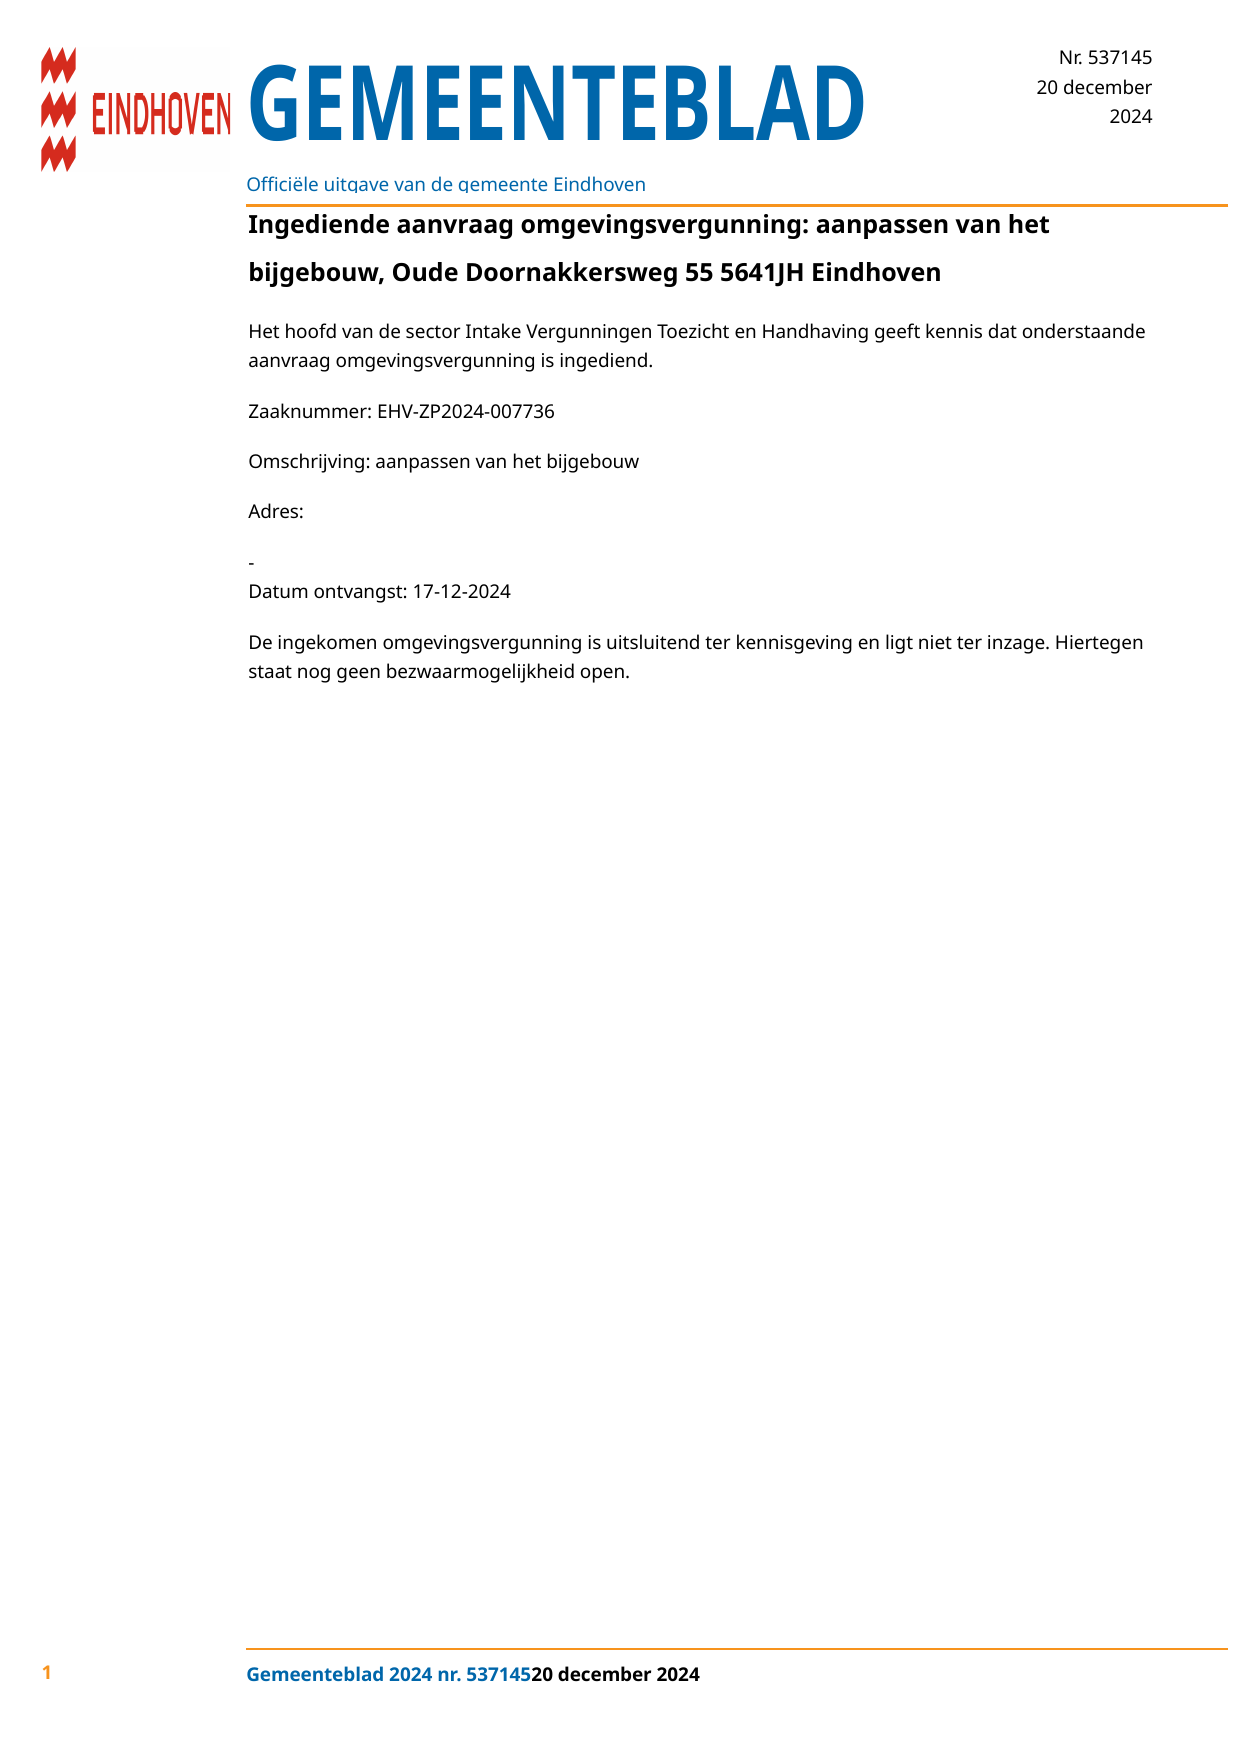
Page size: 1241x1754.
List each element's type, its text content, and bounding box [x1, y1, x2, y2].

text Zaaknummer: EHV-ZP2024-007736 [248, 398, 1152, 424]
picture [41, 47, 231, 172]
text De ingekomen omgevingsvergunning is uitsluitend ter kennisgeving en ligt niet ter inzage. Hiertegen staat nog geen bezwaarmogelijkheid open. [248, 629, 1152, 684]
text Het hoofd van de sector Intake Vergunningen Toezicht en Handhaving geeft kennis dat onderstaande aanvraag omgevingsvergunning is ingediend. [248, 318, 1152, 373]
text Omschrijving: aanpassen van het bijgebouw [248, 448, 1152, 474]
text Ingediende aanvraag omgevingsvergunning: aanpassen van het bijgebouw, Oude Doornakkersweg 55 5641JH Eindhoven [248, 207, 1152, 288]
text Adres: [248, 499, 1152, 524]
text Datum ontvangst: 17-12-2024 [248, 579, 1152, 604]
